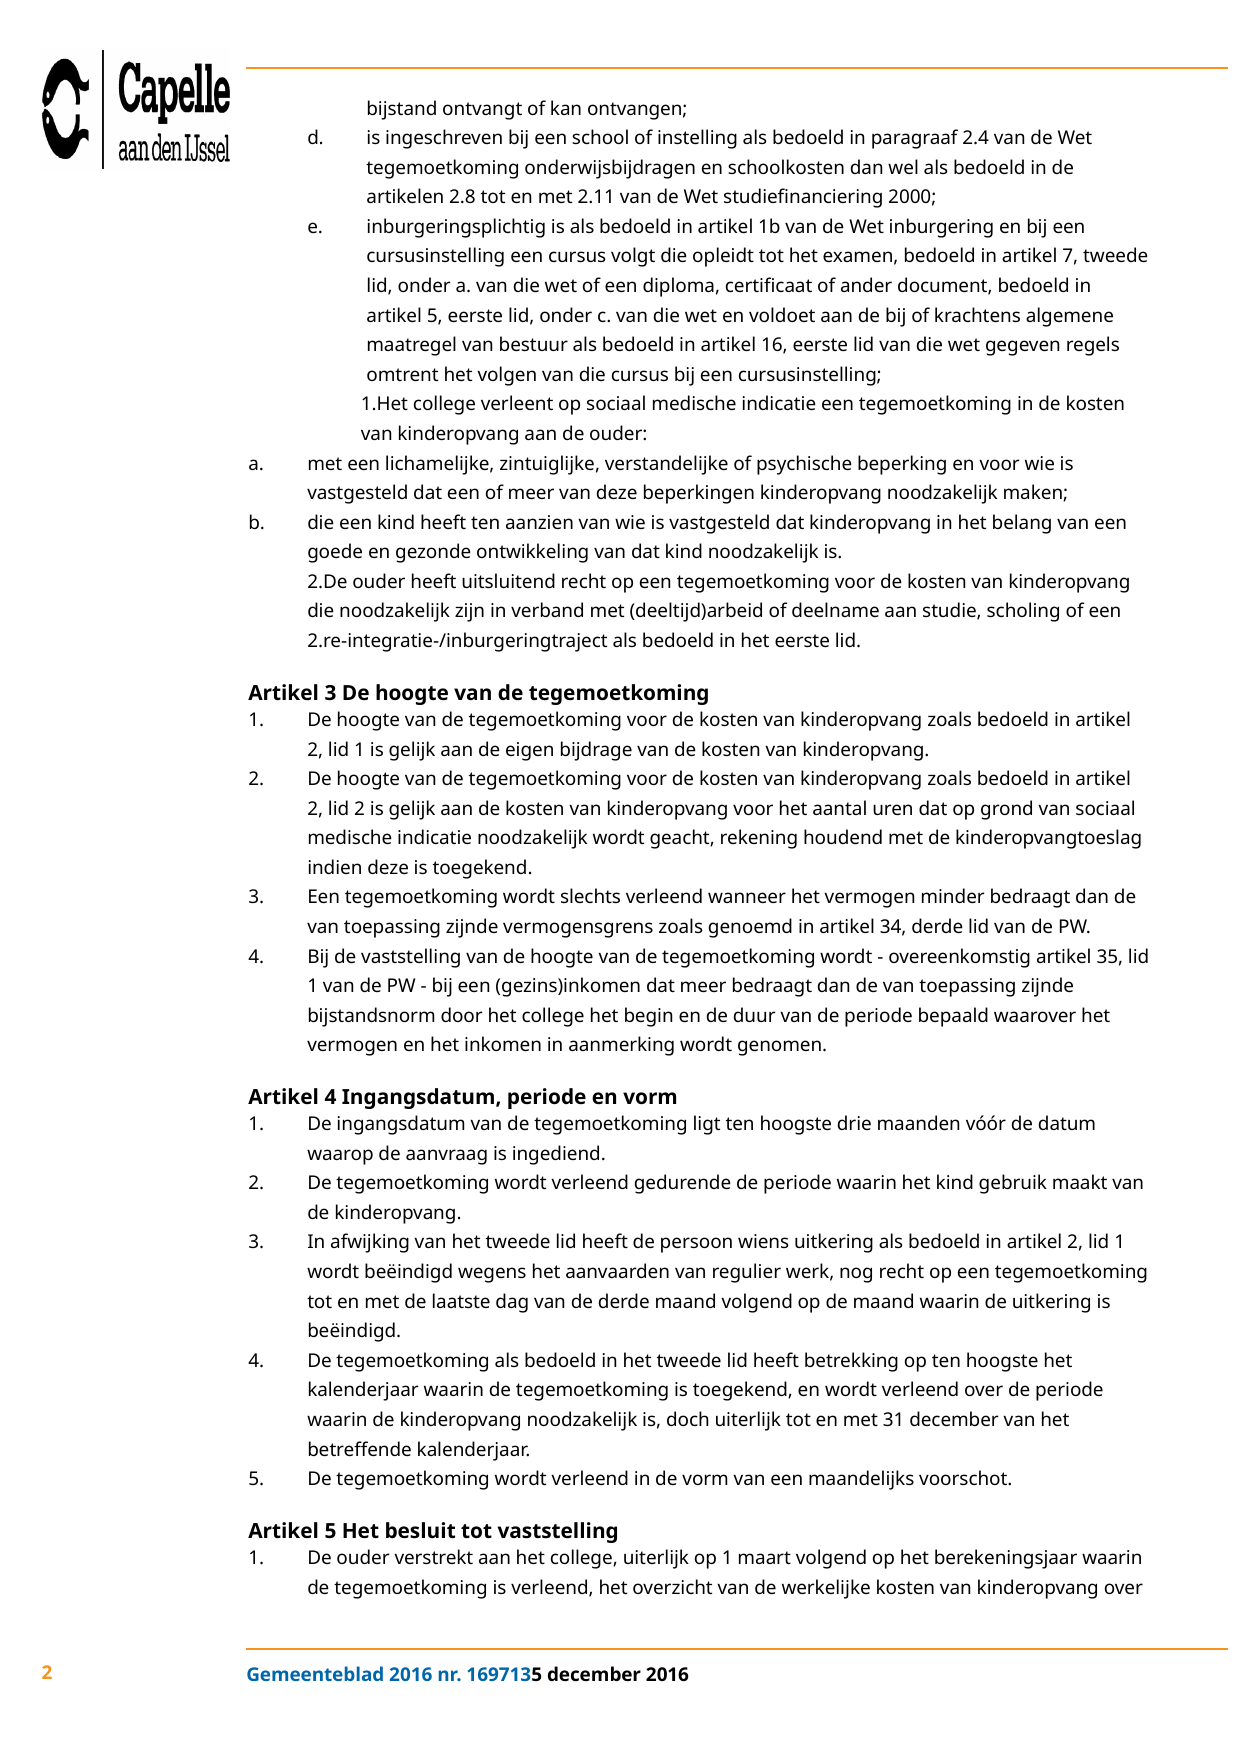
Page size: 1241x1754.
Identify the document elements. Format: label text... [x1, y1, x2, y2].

picture [41, 47, 231, 172]
list De ingangsdatum van de tegemoetkoming ligt ten hoogste drie maanden vóór de datum waarop de aanvraag is ingediend. [248, 1110, 1152, 1166]
text Artikel 5 Het besluit tot vaststelling [248, 1516, 1152, 1544]
list 2.re-integratie-/inburgeringtraject als bedoeld in het eerste lid. [248, 627, 1152, 653]
list De hoogte van de tegemoetkoming voor de kosten van kinderopvang zoals bedoeld in artikel 2, lid 1 is gelijk aan de eigen bijdrage van de kosten van kinderopvang. [248, 706, 1152, 761]
text Artikel 4 Ingangsdatum, periode en vorm [248, 1082, 1152, 1110]
list 2.De ouder heeft uitsluitend recht op een tegemoetkoming voor de kosten van kinderopvang die noodzakelijk zijn in verband met (deeltijd)arbeid of deelname aan studie, scholing of een [248, 568, 1152, 623]
list De tegemoetkoming als bedoeld in het tweede lid heeft betrekking op ten hoogste het kalenderjaar waarin de tegemoetkoming is toegekend, en wordt verleend over de periode waarin de kinderopvang noodzakelijk is, doch uiterlijk tot en met 31 december van het betreffende kalenderjaar. [248, 1347, 1152, 1462]
list die een kind heeft ten aanzien van wie is vastgesteld dat kinderopvang in het belang van een goede en gezonde ontwikkeling van dat kind noodzakelijk is. [248, 509, 1152, 564]
list is ingeschreven bij een school of instelling als bedoeld in paragraaf 2.4 van de Wet tegemoetkoming onderwijsbijdragen en schoolkosten dan wel als bedoeld in de artikelen 2.8 tot en met 2.11 van de Wet studiefinanciering 2000; [307, 124, 1152, 209]
list De hoogte van de tegemoetkoming voor de kosten van kinderopvang zoals bedoeld in artikel 2, lid 2 is gelijk aan de kosten van kinderopvang voor het aantal uren dat op grond van sociaal medische indicatie noodzakelijk wordt geacht, rekening houdend met de kinderopvangtoeslag indien deze is toegekend. [248, 765, 1152, 880]
list met een lichamelijke, zintuiglijke, verstandelijke of psychische beperking en voor wie is vastgesteld dat een of meer van deze beperkingen kinderopvang noodzakelijk maken; [248, 450, 1152, 505]
list bijstand ontvangt of kan ontvangen; [307, 95, 1152, 121]
list Bij de vaststelling van de hoogte van de tegemoetkoming wordt - overeenkomstig artikel 35, lid 1 van de PW - bij een (gezins)inkomen dat meer bedraagt dan de van toepassing zijnde bijstandsnorm door het college het begin en de duur van de periode bepaald waarover het vermogen en het inkomen in aanmerking wordt genomen. [248, 943, 1152, 1057]
text Artikel 3 De hoogte van de tegemoetkoming [248, 678, 1152, 706]
list inburgeringsplichtig is als bedoeld in artikel 1b van de Wet inburgering en bij een cursusinstelling een cursus volgt die opleidt tot het examen, bedoeld in artikel 7, tweede lid, onder a. van die wet of een diploma, certificaat of ander document, bedoeld in artikel 5, eerste lid, onder c. van die wet en voldoet aan de bij of krachtens algemene maatregel van bestuur als bedoeld in artikel 16, eerste lid van die wet gegeven regels omtrent het volgen van die cursus bij een cursusinstelling; [307, 213, 1152, 387]
list De tegemoetkoming wordt verleend gedurende de periode waarin het kind gebruik maakt van de kinderopvang. [248, 1169, 1152, 1225]
list De tegemoetkoming wordt verleend in de vorm van een maandelijks voorschot. [248, 1465, 1152, 1491]
list 1.Het college verleent op sociaal medische indicatie een tegemoetkoming in de kosten van kinderopvang aan de ouder: [323, 391, 1152, 446]
list In afwijking van het tweede lid heeft de persoon wiens uitkering als bedoeld in artikel 2, lid 1 wordt beëindigd wegens het aanvaarden van regulier werk, nog recht op een tegemoetkoming tot en met de laatste dag van de derde maand volgend op de maand waarin de uitkering is beëindigd. [248, 1229, 1152, 1343]
list Een tegemoetkoming wordt slechts verleend wanneer het vermogen minder bedraagt dan de van toepassing zijnde vermogensgrens zoals genoemd in artikel 34, derde lid van de PW. [248, 884, 1152, 939]
list De ouder verstrekt aan het college, uiterlijk op 1 maart volgend op het berekeningsjaar waarin de tegemoetkoming is verleend, het overzicht van de werkelijke kosten van kinderopvang over [248, 1544, 1152, 1599]
